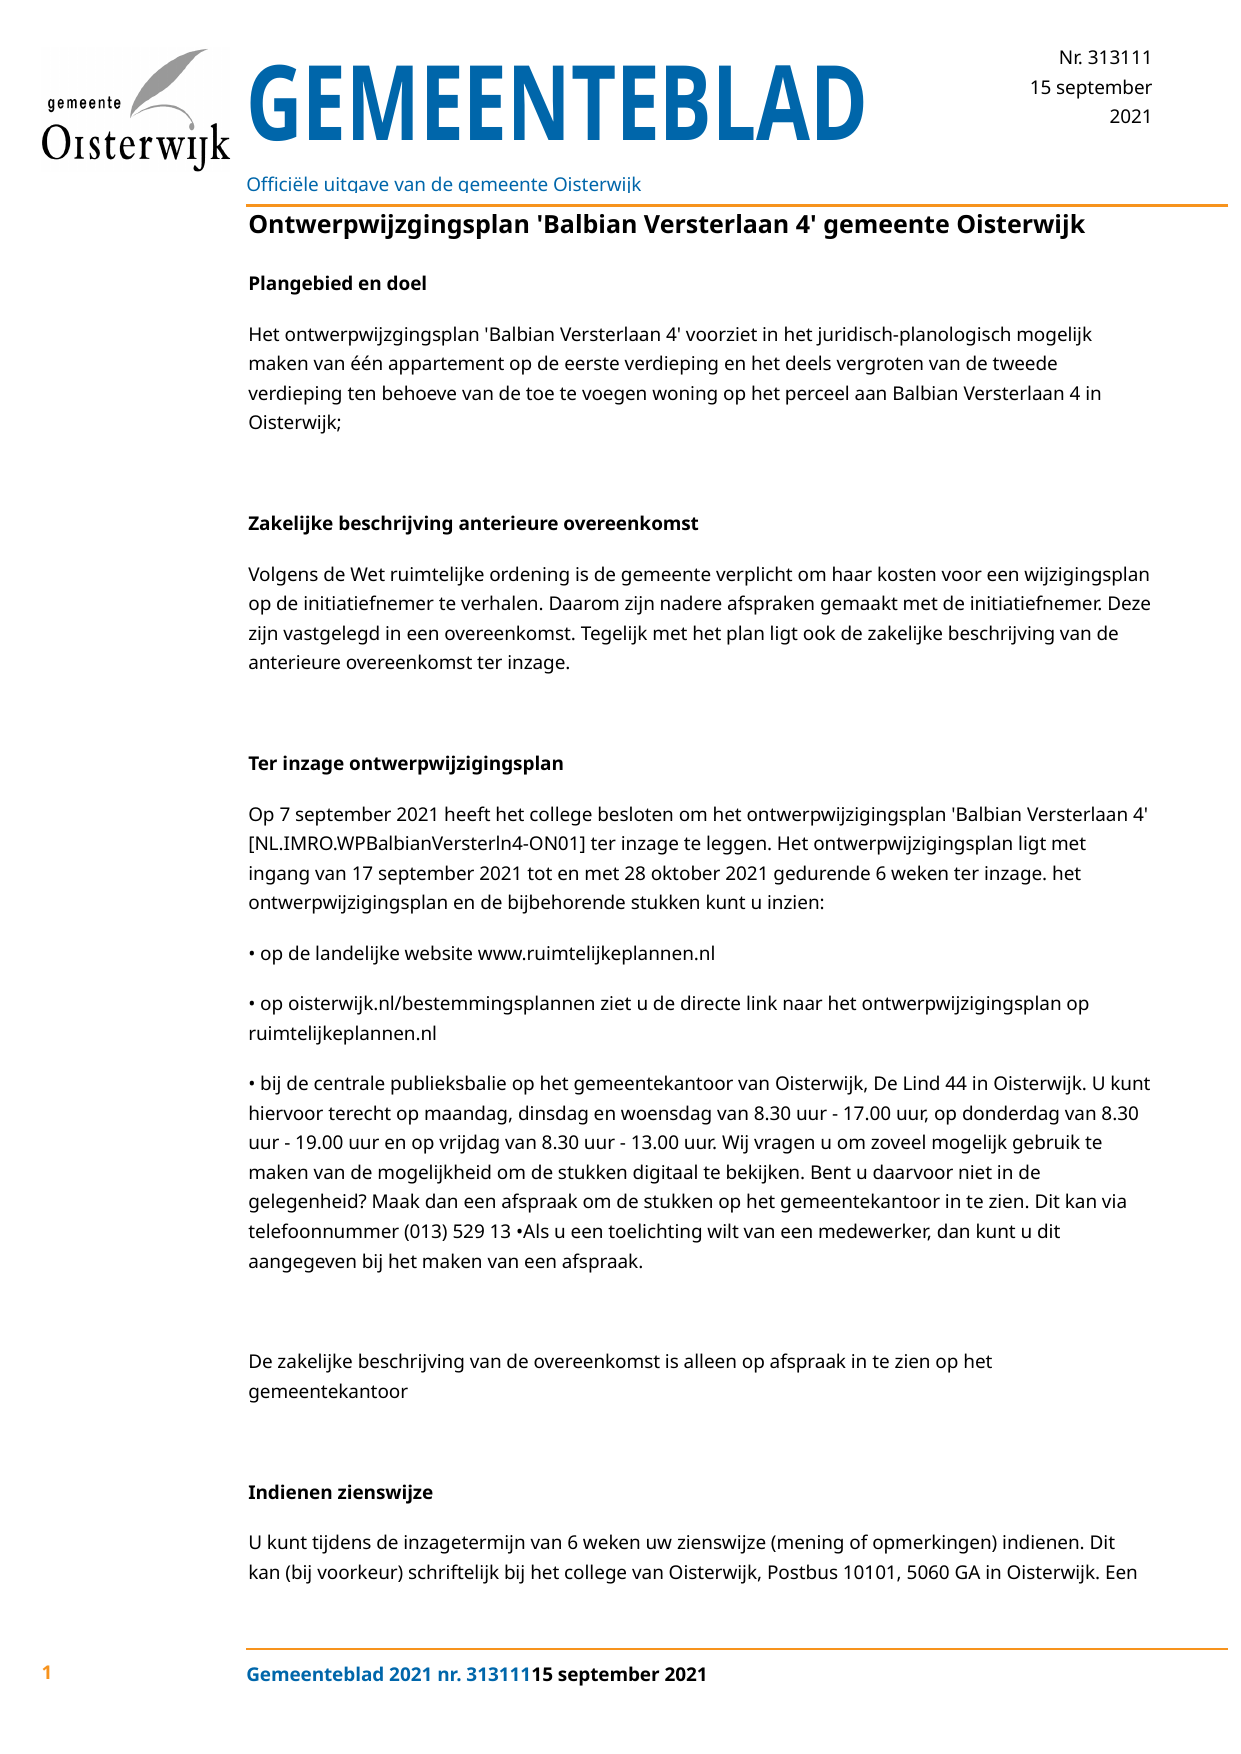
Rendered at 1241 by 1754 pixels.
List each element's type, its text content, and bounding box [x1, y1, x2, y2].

text De zakelijke beschrijving van de overeenkomst is alleen op afspraak in te zien op het gemeentekantoor [248, 1349, 1152, 1404]
text Indienen zienswijze [248, 1479, 1152, 1505]
text • op oisterwijk.nl/bestemmingsplannen ziet u de directe link naar het ontwerpwijzigingsplan op ruimtelijkeplannen.nl [248, 990, 1152, 1046]
text Plangebied en doel [248, 270, 1152, 296]
picture [41, 47, 231, 172]
text Ontwerpwijzgingsplan 'Balbian Versterlaan 4' gemeente Oisterwijk [248, 207, 1152, 241]
text Zakelijke beschrijving anterieure overeenkomst [248, 510, 1152, 536]
text • op de landelijke website www.ruimtelijkeplannen.nl [248, 940, 1152, 966]
text Volgens de Wet ruimtelijke ordening is de gemeente verplicht om haar kosten voor een wijzigingsplan op de initiatiefnemer te verhalen. Daarom zijn nadere afspraken gemaakt met de initiatiefnemer. Deze zijn vastgelegd in een overeenkomst. Tegelijk met het plan ligt ook de zakelijke beschrijving van de anterieure overeenkomst ter inzage. [248, 561, 1152, 675]
text U kunt tijdens de inzagetermijn van 6 weken uw zienswijze (mening of opmerkingen) indienen. Dit kan (bij voorkeur) schriftelijk bij het college van Oisterwijk, Postbus 10101, 5060 GA in Oisterwijk. Een [248, 1529, 1152, 1585]
text • bij de centrale publieksbalie op het gemeentekantoor van Oisterwijk, De Lind 44 in Oisterwijk. U kunt hiervoor terecht op maandag, dinsdag en woensdag van 8.30 uur - 17.00 uur, op donderdag van 8.30 uur - 19.00 uur en op vrijdag van 8.30 uur - 13.00 uur. Wij vragen u om zoveel mogelijk gebruik te maken van de mogelijkheid om de stukken digitaal te bekijken. Bent u daarvoor niet in de gelegenheid? Maak dan een afspraak om de stukken op het gemeentekantoor in te zien. Dit kan via telefoonnummer (013) 529 13 •Als u een toelichting wilt van een medewerker, dan kunt u dit aangegeven bij het maken van een afspraak. [248, 1070, 1152, 1273]
text Op 7 september 2021 heeft het college besloten om het ontwerpwijzigingsplan 'Balbian Versterlaan 4' [NL.IMRO.WPBalbianVersterln4-ON01] ter inzage te leggen. Het ontwerpwijzigingsplan ligt met ingang van 17 september 2021 tot en met 28 oktober 2021 gedurende 6 weken ter inzage. het ontwerpwijzigingsplan en de bijbehorende stukken kunt u inzien: [248, 801, 1152, 915]
text Ter inzage ontwerpwijzigingsplan [248, 750, 1152, 776]
text Het ontwerpwijzgingsplan 'Balbian Versterlaan 4' voorziet in het juridisch-planologisch mogelijk maken van één appartement op de eerste verdieping en het deels vergroten van de tweede verdieping ten behoeve van de toe te voegen woning op het perceel aan Balbian Versterlaan 4 in Oisterwijk; [248, 321, 1152, 435]
